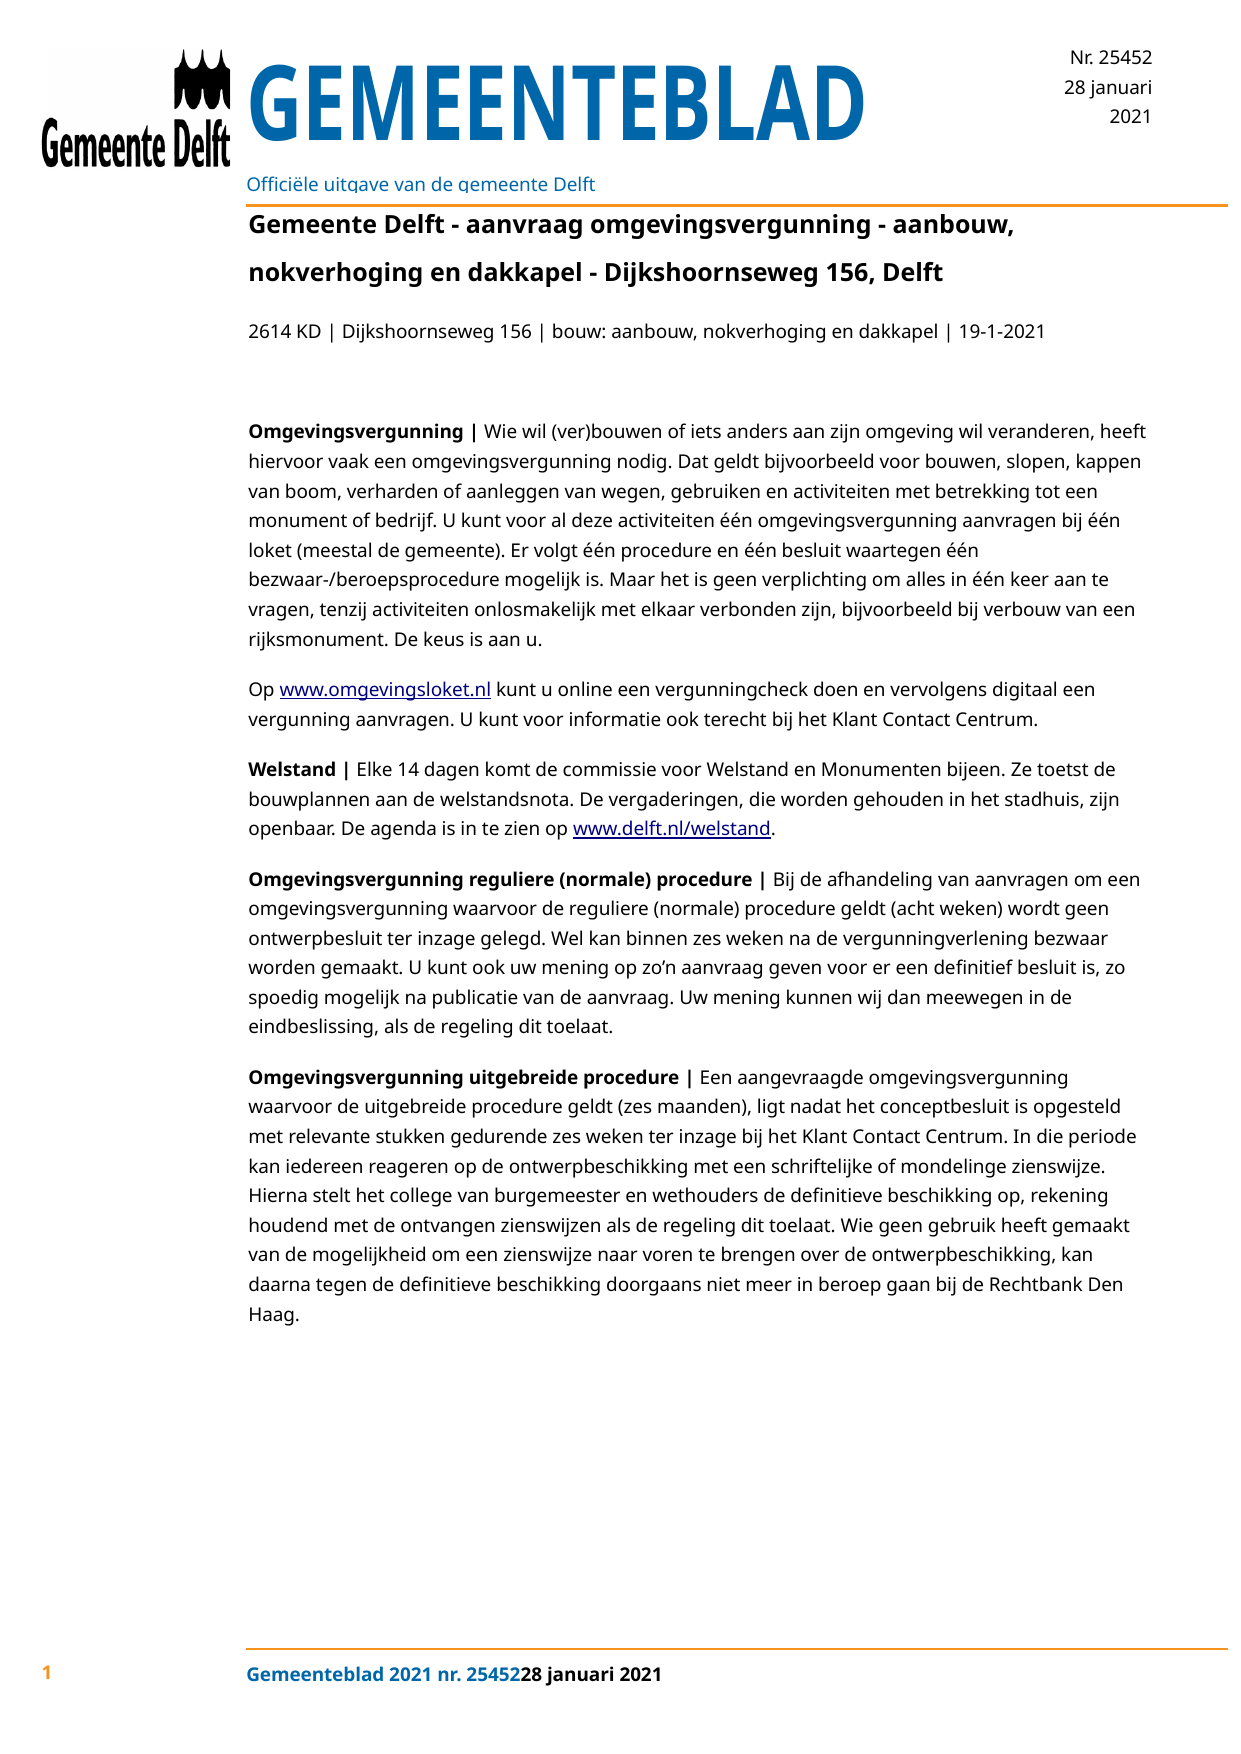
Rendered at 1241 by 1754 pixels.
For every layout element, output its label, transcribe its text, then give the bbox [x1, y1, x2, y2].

text Op www.omgevingsloket.nl kunt u online een vergunningcheck doen en vervolgens digitaal een vergunning aanvragen. U kunt voor informatie ook terecht bij het Klant Contact Centrum. [248, 676, 1152, 732]
picture [41, 47, 231, 172]
text 2614 KD | Dijkshoornseweg 156 | bouw: aanbouw, nokverhoging en dakkapel | 19-1-2021 [248, 318, 1152, 344]
text Omgevingsvergunning reguliere (normale) procedure | Bij de afhandeling van aanvragen om een omgevingsvergunning waarvoor de reguliere (normale) procedure geldt (acht weken) wordt geen ontwerpbesluit ter inzage gelegd. Wel kan binnen zes weken na de vergunningverlening bezwaar worden gemaakt. U kunt ook uw mening op zo’n aanvraag geven voor er een definitief besluit is, zo spoedig mogelijk na publicatie van de aanvraag. Uw mening kunnen wij dan meewegen in de eindbeslissing, als de regeling dit toelaat. [248, 866, 1152, 1039]
text Omgevingsvergunning | Wie wil (ver)bouwen of iets anders aan zijn omgeving wil veranderen, heeft hiervoor vaak een omgevingsvergunning nodig. Dat geldt bijvoorbeeld voor bouwen, slopen, kappen van boom, verharden of aanleggen van wegen, gebruiken en activiteiten met betrekking tot een monument of bedrijf. U kunt voor al deze activiteiten één omgevingsvergunning aanvragen bij één loket (meestal de gemeente). Er volgt één procedure en één besluit waartegen één bezwaar-/beroepsprocedure mogelijk is. Maar het is geen verplichting om alles in één keer aan te vragen, tenzij activiteiten onlosmakelijk met elkaar verbonden zijn, bijvoorbeeld bij verbouw van een rijksmonument. De keus is aan u. [248, 419, 1152, 652]
text Welstand | Elke 14 dagen komt de commissie voor Welstand en Monumenten bijeen. Ze toetst de bouwplannen aan de welstandsnota. De vergaderingen, die worden gehouden in het stadhuis, zijn openbaar. De agenda is in te zien op www.delft.nl/welstand. [248, 756, 1152, 841]
text Omgevingsvergunning uitgebreide procedure | Een aangevraagde omgevingsvergunning waarvoor de uitgebreide procedure geldt (zes maanden), ligt nadat het conceptbesluit is opgesteld met relevante stukken gedurende zes weken ter inzage bij het Klant Contact Centrum. In die periode kan iedereen reageren op de ontwerpbeschikking met een schriftelijke of mondelinge zienswijze. Hierna stelt het college van burgemeester en wethouders de definitieve beschikking op, rekening houdend met de ontvangen zienswijzen als de regeling dit toelaat. Wie geen gebruik heeft gemaakt van de mogelijkheid om een zienswijze naar voren te brengen over de ontwerpbeschikking, kan daarna tegen de definitieve beschikking doorgaans niet meer in beroep gaan bij de Rechtbank Den Haag. [248, 1064, 1152, 1327]
text Gemeente Delft - aanvraag omgevingsvergunning - aanbouw, nokverhoging en dakkapel - Dijkshoornseweg 156, Delft [248, 207, 1152, 288]
